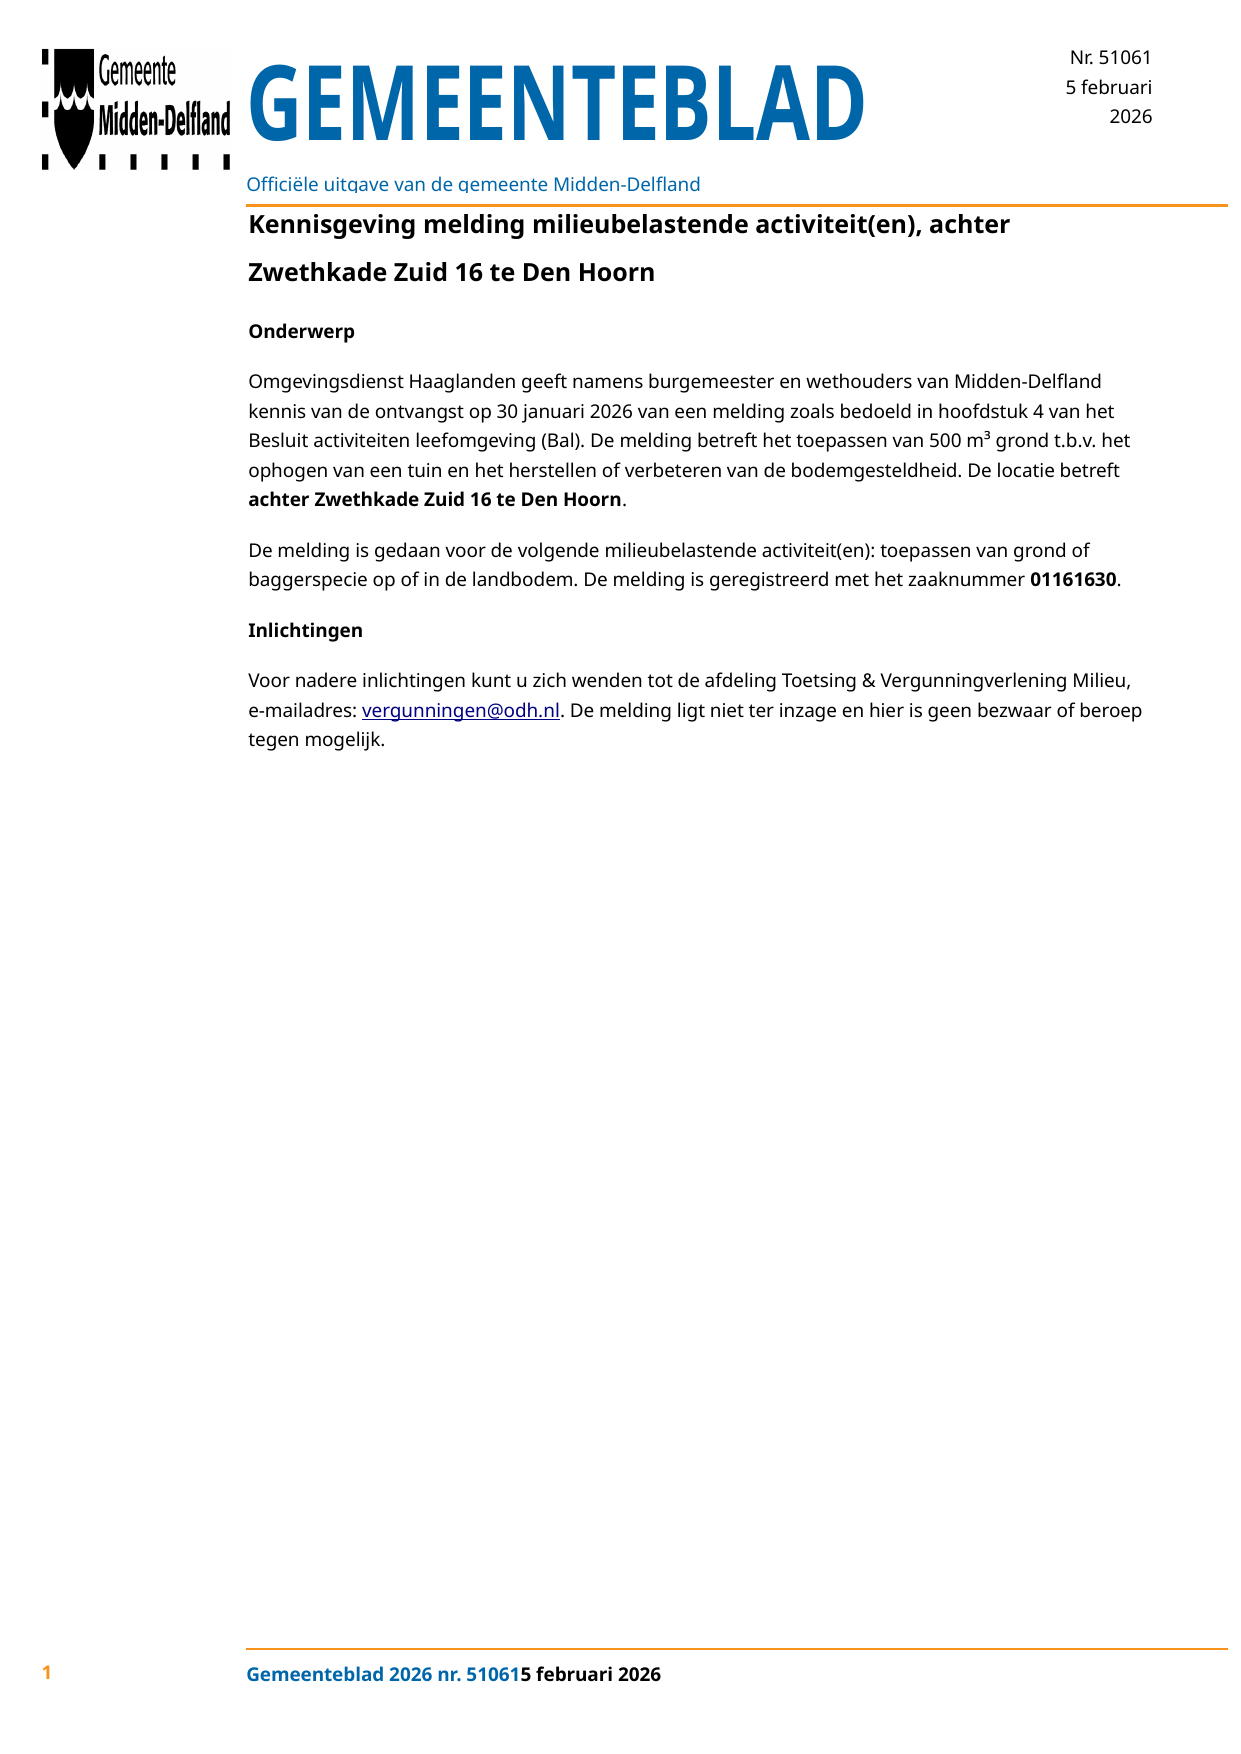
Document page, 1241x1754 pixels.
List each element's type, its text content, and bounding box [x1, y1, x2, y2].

text Inlichtingen [248, 617, 1152, 643]
text Voor nadere inlichtingen kunt u zich wenden tot de afdeling Toetsing & Vergunningverlening Milieu, e-mailadres: vergunningen@odh.nl. De melding ligt niet ter inzage en hier is geen bezwaar of beroep tegen mogelijk. [248, 667, 1152, 752]
picture [41, 47, 231, 172]
text Omgevingsdienst Haaglanden geeft namens burgemeester en wethouders van Midden-Delfland kennis van de ontvangst op 30 januari 2026 van een melding zoals bedoeld in hoofdstuk 4 van het Besluit activiteiten leefomgeving (Bal). De melding betreft het toepassen van 500 m³ grond t.b.v. het ophogen van een tuin en het herstellen of verbeteren van de bodemgesteldheid. De locatie betreft achter Zwethkade Zuid 16 te Den Hoorn. [248, 368, 1152, 512]
text Onderwerp [248, 318, 1152, 344]
text De melding is gedaan voor de volgende milieubelastende activiteit(en): toepassen van grond of baggerspecie op of in de landbodem. De melding is geregistreerd met het zaaknummer 01161630. [248, 537, 1152, 592]
text Kennisgeving melding milieubelastende activiteit(en), achter Zwethkade Zuid 16 te Den Hoorn [248, 207, 1152, 288]
